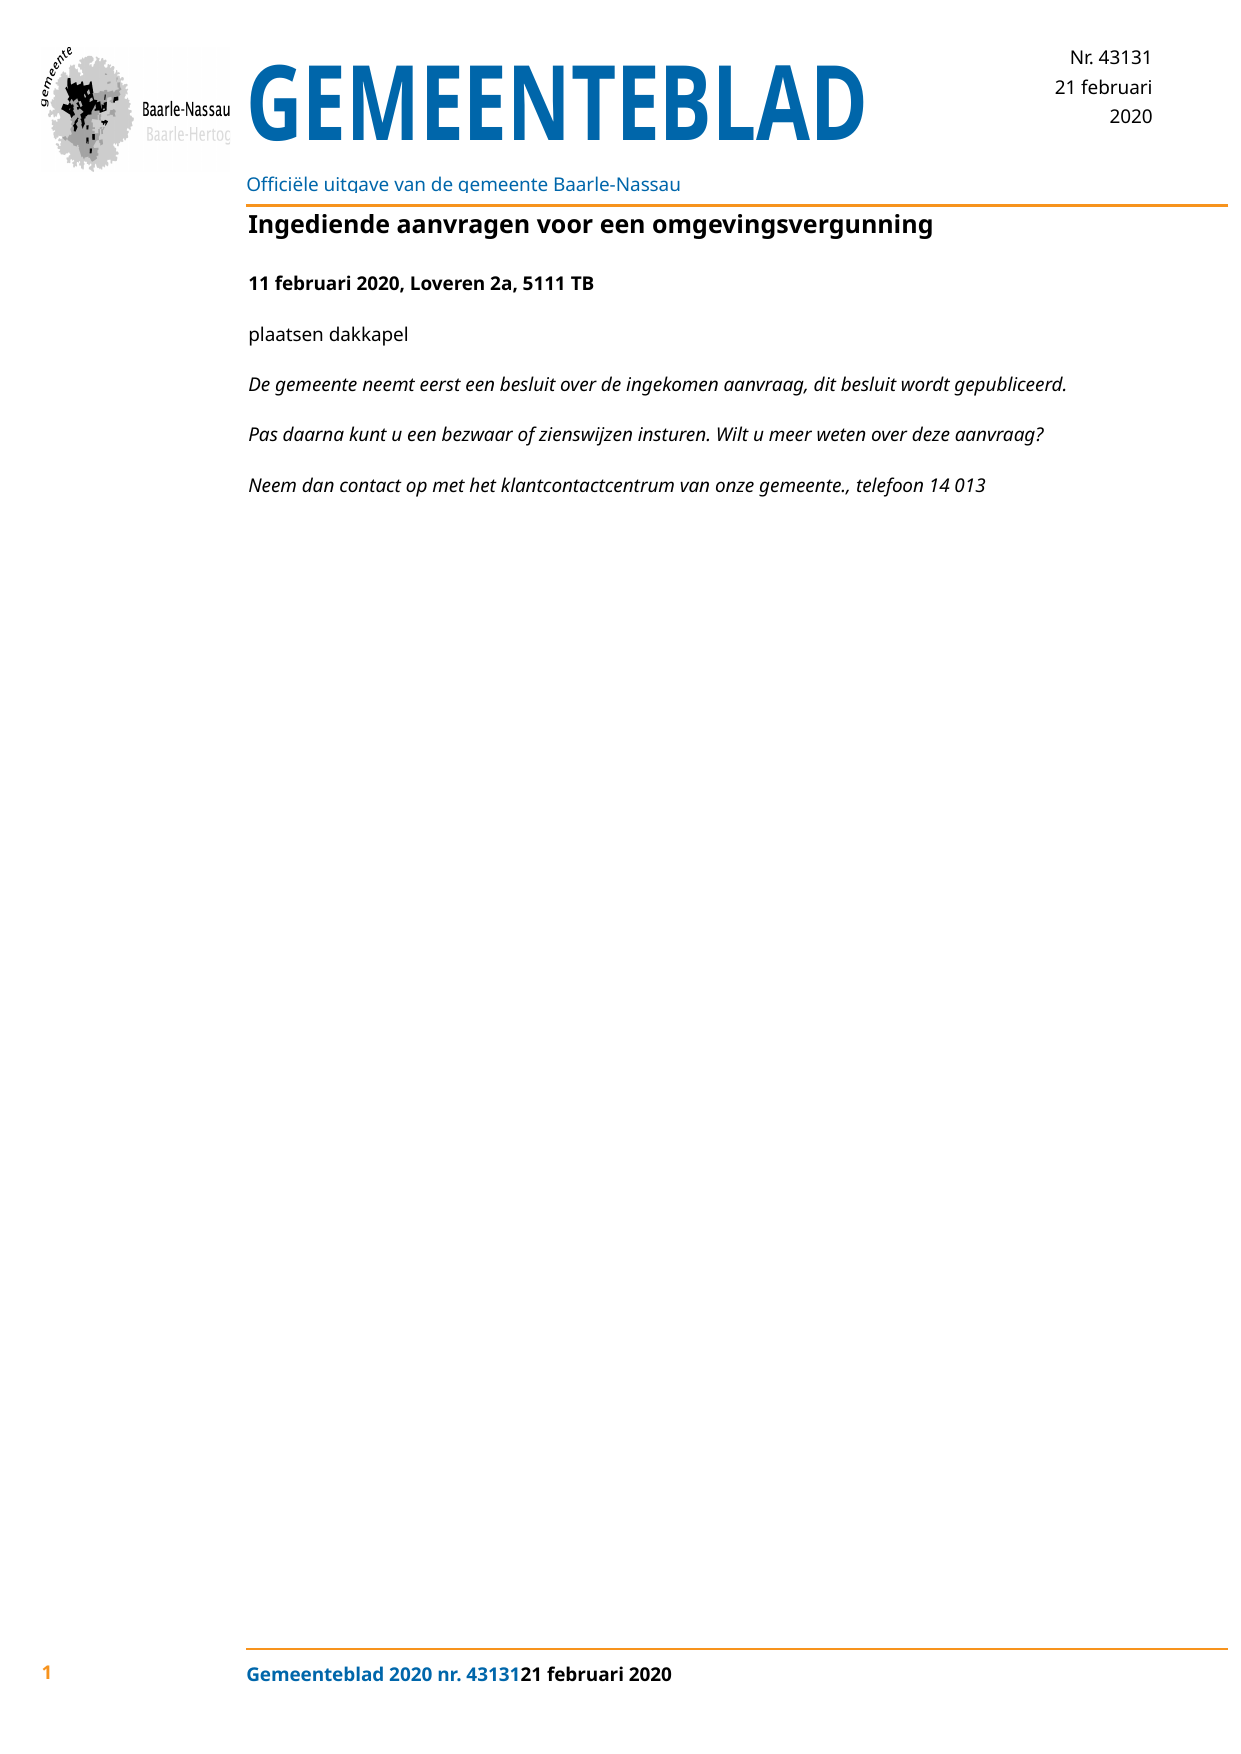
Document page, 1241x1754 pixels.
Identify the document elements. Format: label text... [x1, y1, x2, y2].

text De gemeente neemt eerst een besluit over de ingekomen aanvraag, dit besluit wordt gepubliceerd. [248, 371, 1152, 397]
picture [41, 47, 231, 172]
text plaatsen dakkapel [248, 321, 1152, 346]
text 11 februari 2020, Loveren 2a, 5111 TB [248, 270, 1152, 296]
text Ingediende aanvragen voor een omgevingsvergunning [248, 207, 1152, 241]
text Pas daarna kunt u een bezwaar of zienswijzen insturen. Wilt u meer weten over deze aanvraag? [248, 422, 1152, 447]
text Neem dan contact op met het klantcontactcentrum van onze gemeente., telefoon 14 013 [248, 472, 1152, 498]
